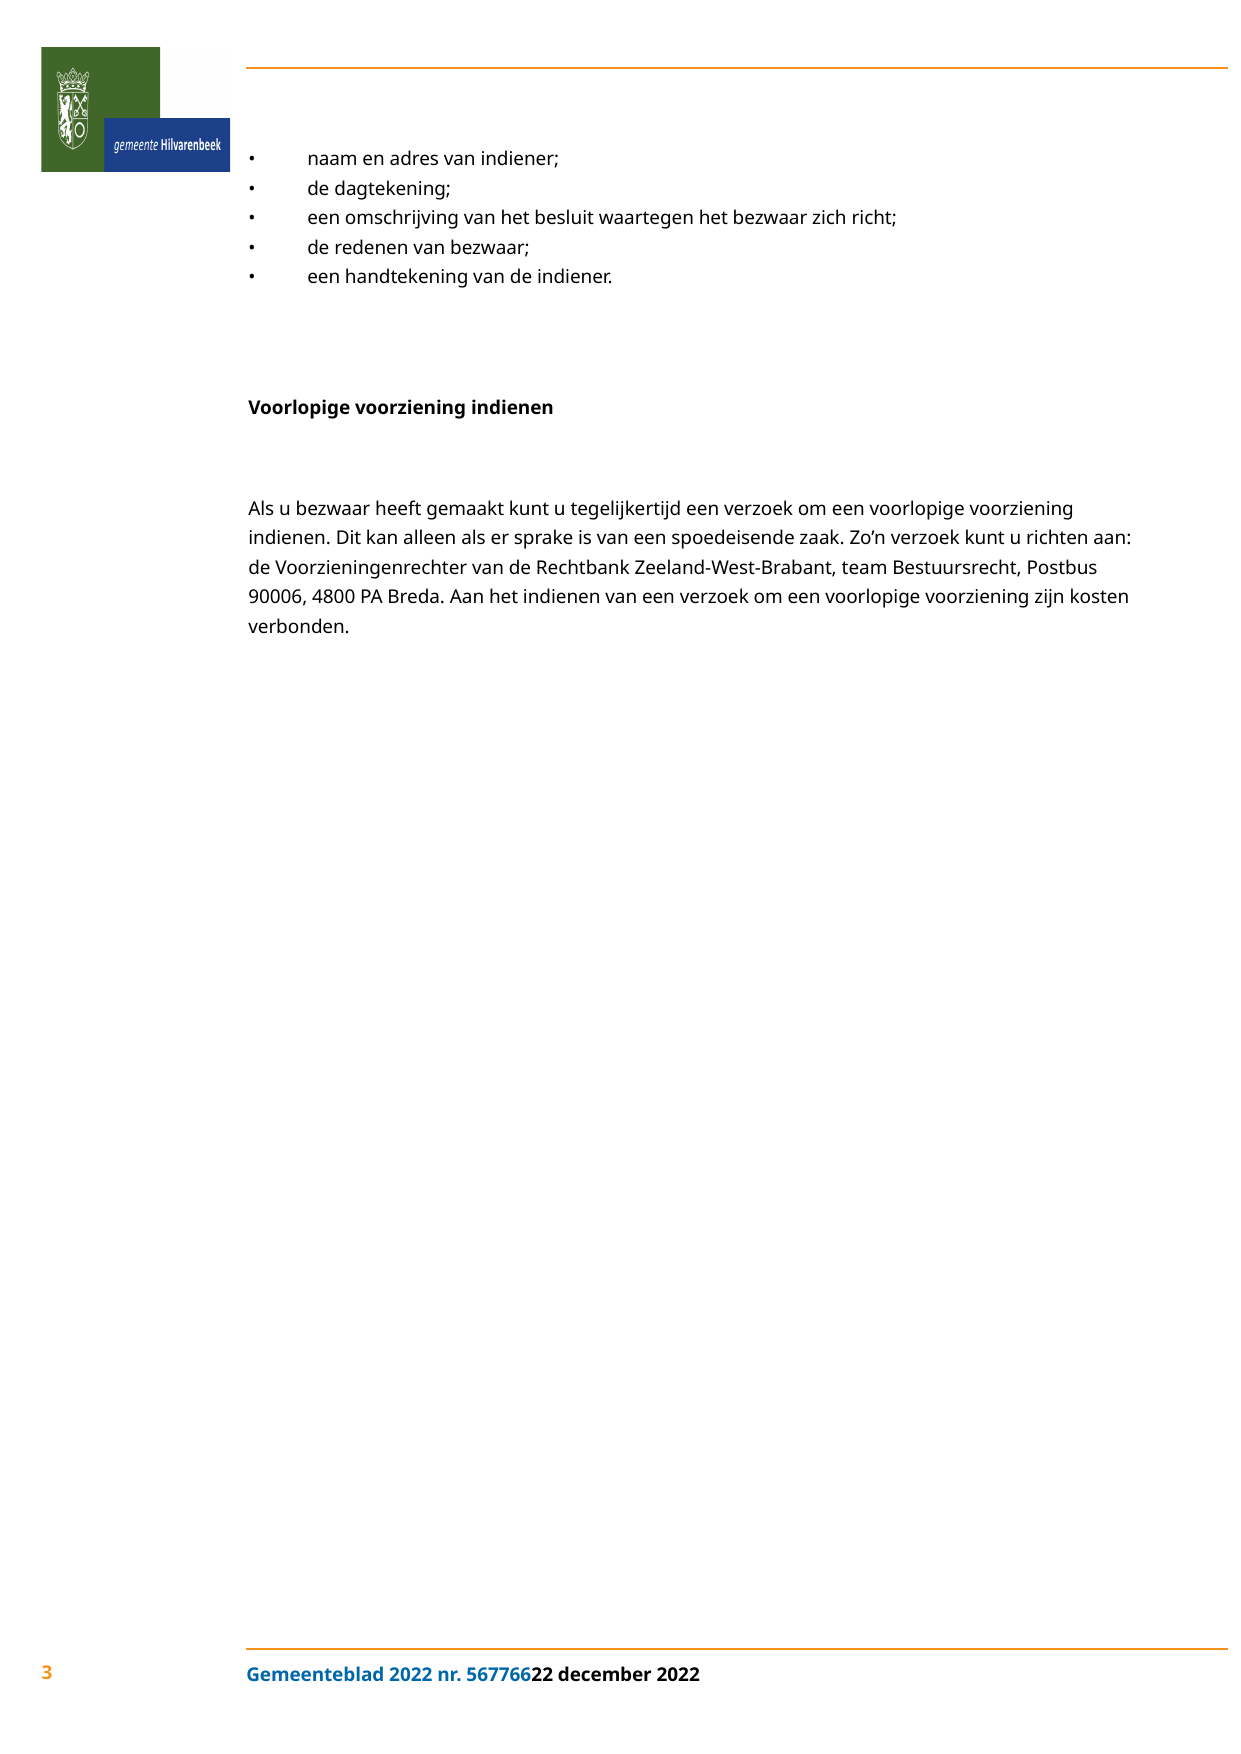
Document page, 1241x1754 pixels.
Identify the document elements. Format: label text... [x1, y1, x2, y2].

text Voorlopige voorziening indienen [248, 394, 1152, 420]
text Als u bezwaar heeft gemaakt kunt u tegelijkertijd een verzoek om een voorlopige voorziening indienen. Dit kan alleen als er sprake is van een spoedeisende zaak. Zo’n verzoek kunt u richten aan: de Voorzieningenrechter van de Rechtbank Zeeland-West-Brabant, team Bestuursrecht, Postbus 90006, 4800 PA Breda. Aan het indienen van een verzoek om een voorlopige voorziening zijn kosten verbonden. [248, 495, 1152, 639]
list de redenen van bezwaar; [248, 234, 1152, 260]
list een handtekening van de indiener. [248, 263, 1152, 289]
list de dagtekening; [248, 175, 1152, 201]
list naam en adres van indiener; [248, 145, 1152, 171]
picture [41, 47, 231, 172]
list een omschrijving van het besluit waartegen het bezwaar zich richt; [248, 204, 1152, 230]
